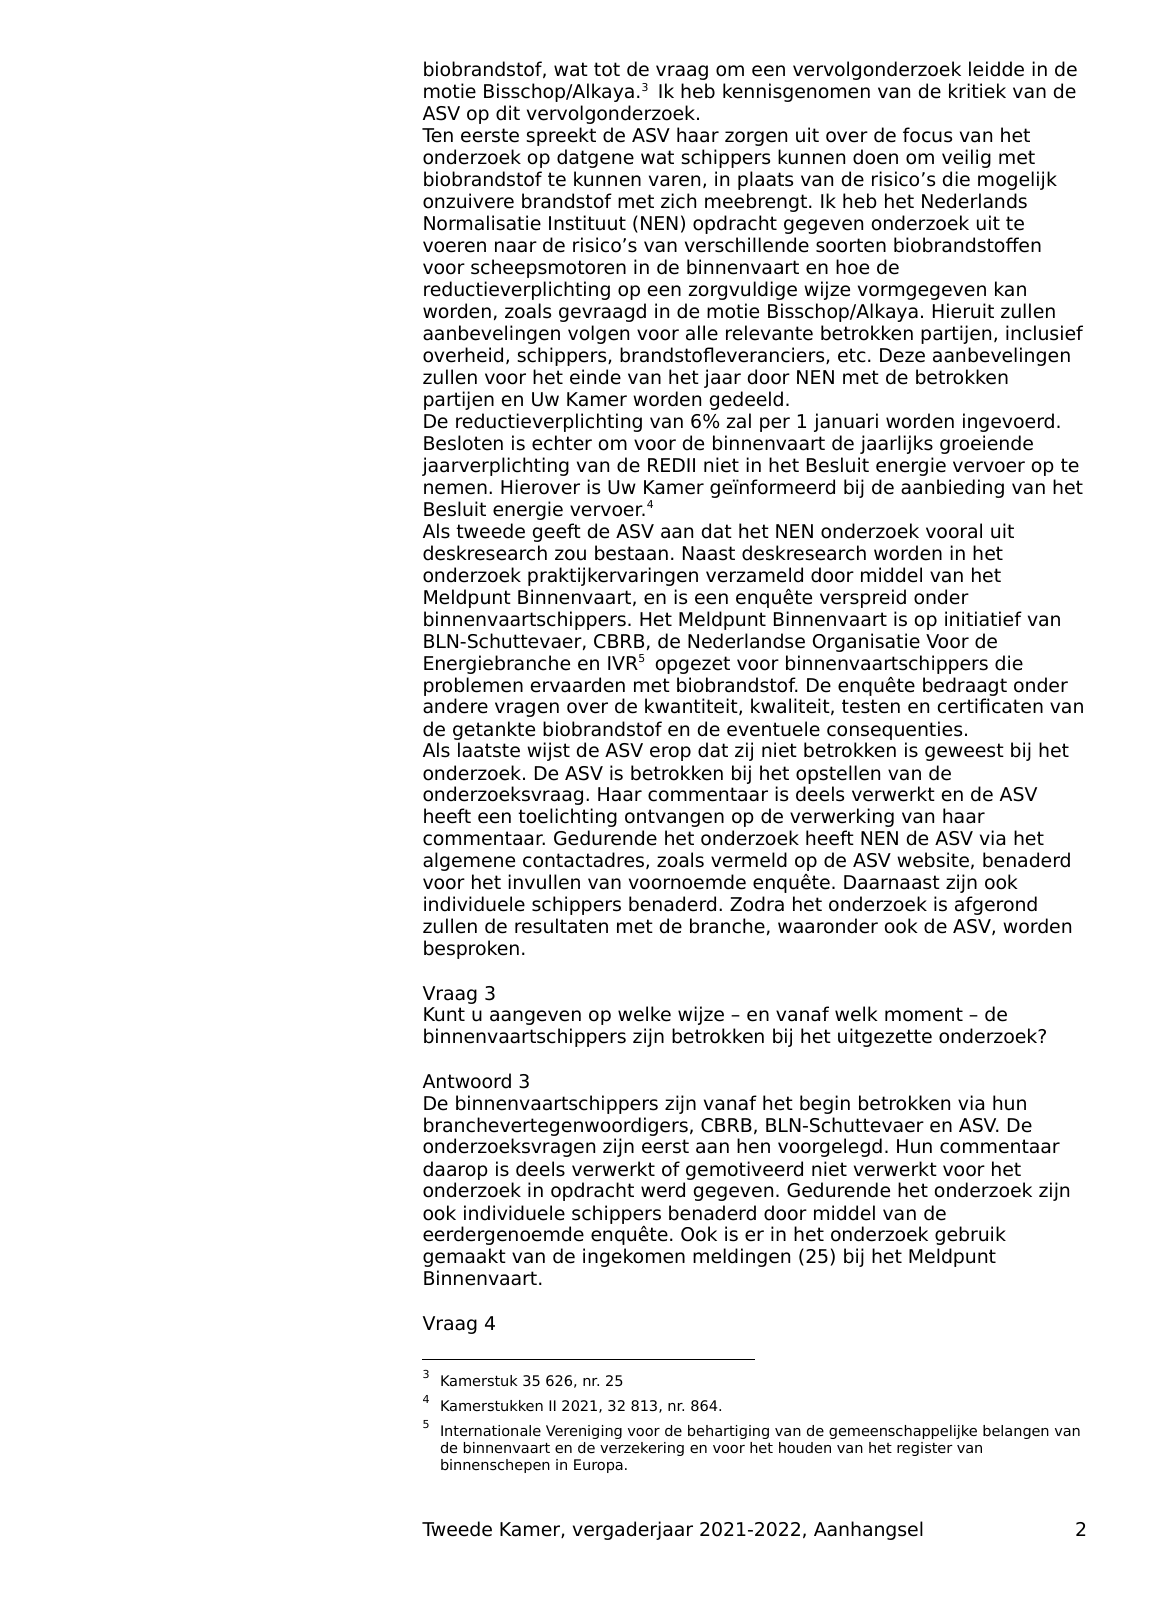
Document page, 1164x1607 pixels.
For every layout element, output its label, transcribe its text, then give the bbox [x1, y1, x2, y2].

text De reductieverplichting van 6% zal per 1 januari worden ingevoerd. Besloten is echter om voor de binnenvaart de jaarlijks groeiende jaarverplichting van de REDII niet in het Besluit energie vervoer op te nemen. Hierover is Uw Kamer geïnformeerd bij de aanbieding van het Besluit energie vervoer. [422, 411, 1087, 521]
text Als laatste wijst de ASV erop dat zij niet betrokken is geweest bij het onderzoek. De ASV is betrokken bij het opstellen van de onderzoeksvraag. Haar commentaar is deels verwerkt en de ASV heeft een toelichting ontvangen op de verwerking van haar commentaar. Gedurende het onderzoek heeft NEN de ASV via het algemene contactadres, zoals vermeld op de ASV website, benaderd voor het invullen van voornoemde enquête. Daarnaast zijn ook individuele schippers benaderd. Zodra het onderzoek is afgerond zullen de resultaten met de branche, waaronder ook de ASV, worden besproken. [422, 740, 1087, 960]
text Internationale Vereniging voor de behartiging van de gemeenschappelijke belangen van de binnenvaart en de verzekering en voor het houden van het register van binnenschepen in Europa. [422, 1418, 1087, 1474]
text Vraag 4 [422, 1312, 1087, 1334]
text Kamerstuk 35 626, nr. 25 [422, 1368, 1087, 1391]
text Ten eerste spreekt de ASV haar zorgen uit over de focus van het onderzoek op datgene wat schippers kunnen doen om veilig met biobrandstof te kunnen varen, in plaats van de risico’s die mogelijk onzuivere brandstof met zich meebrengt. Ik heb het Nederlands Normalisatie Instituut (NEN) opdracht gegeven onderzoek uit te voeren naar de risico’s van verschillende soorten biobrandstoffen voor scheepsmotoren in de binnenvaart en hoe de reductieverplichting op een zorgvuldige wijze vormgegeven kan worden, zoals gevraagd in de motie Bisschop/Alkaya. Hieruit zullen aanbevelingen volgen voor alle relevante betrokken partijen, inclusief overheid, schippers, brandstofleveranciers, etc. Deze aanbevelingen zullen voor het einde van het jaar door NEN met de betrokken partijen en Uw Kamer worden gedeeld. [422, 125, 1087, 411]
text De binnenvaartschippers zijn vanaf het begin betrokken via hun branchevertegenwoordigers, CBRB, BLN-Schuttevaer en ASV. De onderzoeksvragen zijn eerst aan hen voorgelegd. Hun commentaar daarop is deels verwerkt of gemotiveerd niet verwerkt voor het onderzoek in opdracht werd gegeven. Gedurende het onderzoek zijn ook individuele schippers benaderd door middel van de eerdergenoemde enquête. Ook is er in het onderzoek gebruik gemaakt van de ingekomen meldingen (25) bij het Meldpunt Binnenvaart. [422, 1092, 1087, 1290]
text Antwoord 3 [422, 1071, 1087, 1092]
text Als tweede geeft de ASV aan dat het NEN onderzoek vooral uit deskresearch zou bestaan. Naast deskresearch worden in het onderzoek praktijkervaringen verzameld door middel van het Meldpunt Binnenvaart, en is een enquête verspreid onder binnenvaartschippers. Het Meldpunt Binnenvaart is op initiatief van BLN-Schuttevaer, CBRB, de Nederlandse Organisatie Voor de Energiebranche en IVR opgezet voor binnenvaartschippers die problemen ervaarden met biobrandstof. De enquête bedraagt onder andere vragen over de kwantiteit, kwaliteit, testen en certificaten van de getankte biobrandstof en de eventuele consequenties. [422, 521, 1087, 740]
text Vraag 3 [422, 982, 1087, 1004]
text biobrandstof, wat tot de vraag om een vervolgonderzoek leidde in de motie Bisschop/Alkaya. Ik heb kennisgenomen van de kritiek van de ASV op dit vervolgonderzoek. [422, 59, 1087, 125]
text Kamerstukken II 2021, 32 813, nr. 864. [422, 1393, 1087, 1416]
text Kunt u aangeven op welke wijze – en vanaf welk moment – de binnenvaartschippers zijn betrokken bij het uitgezette onderzoek? [422, 1004, 1087, 1048]
